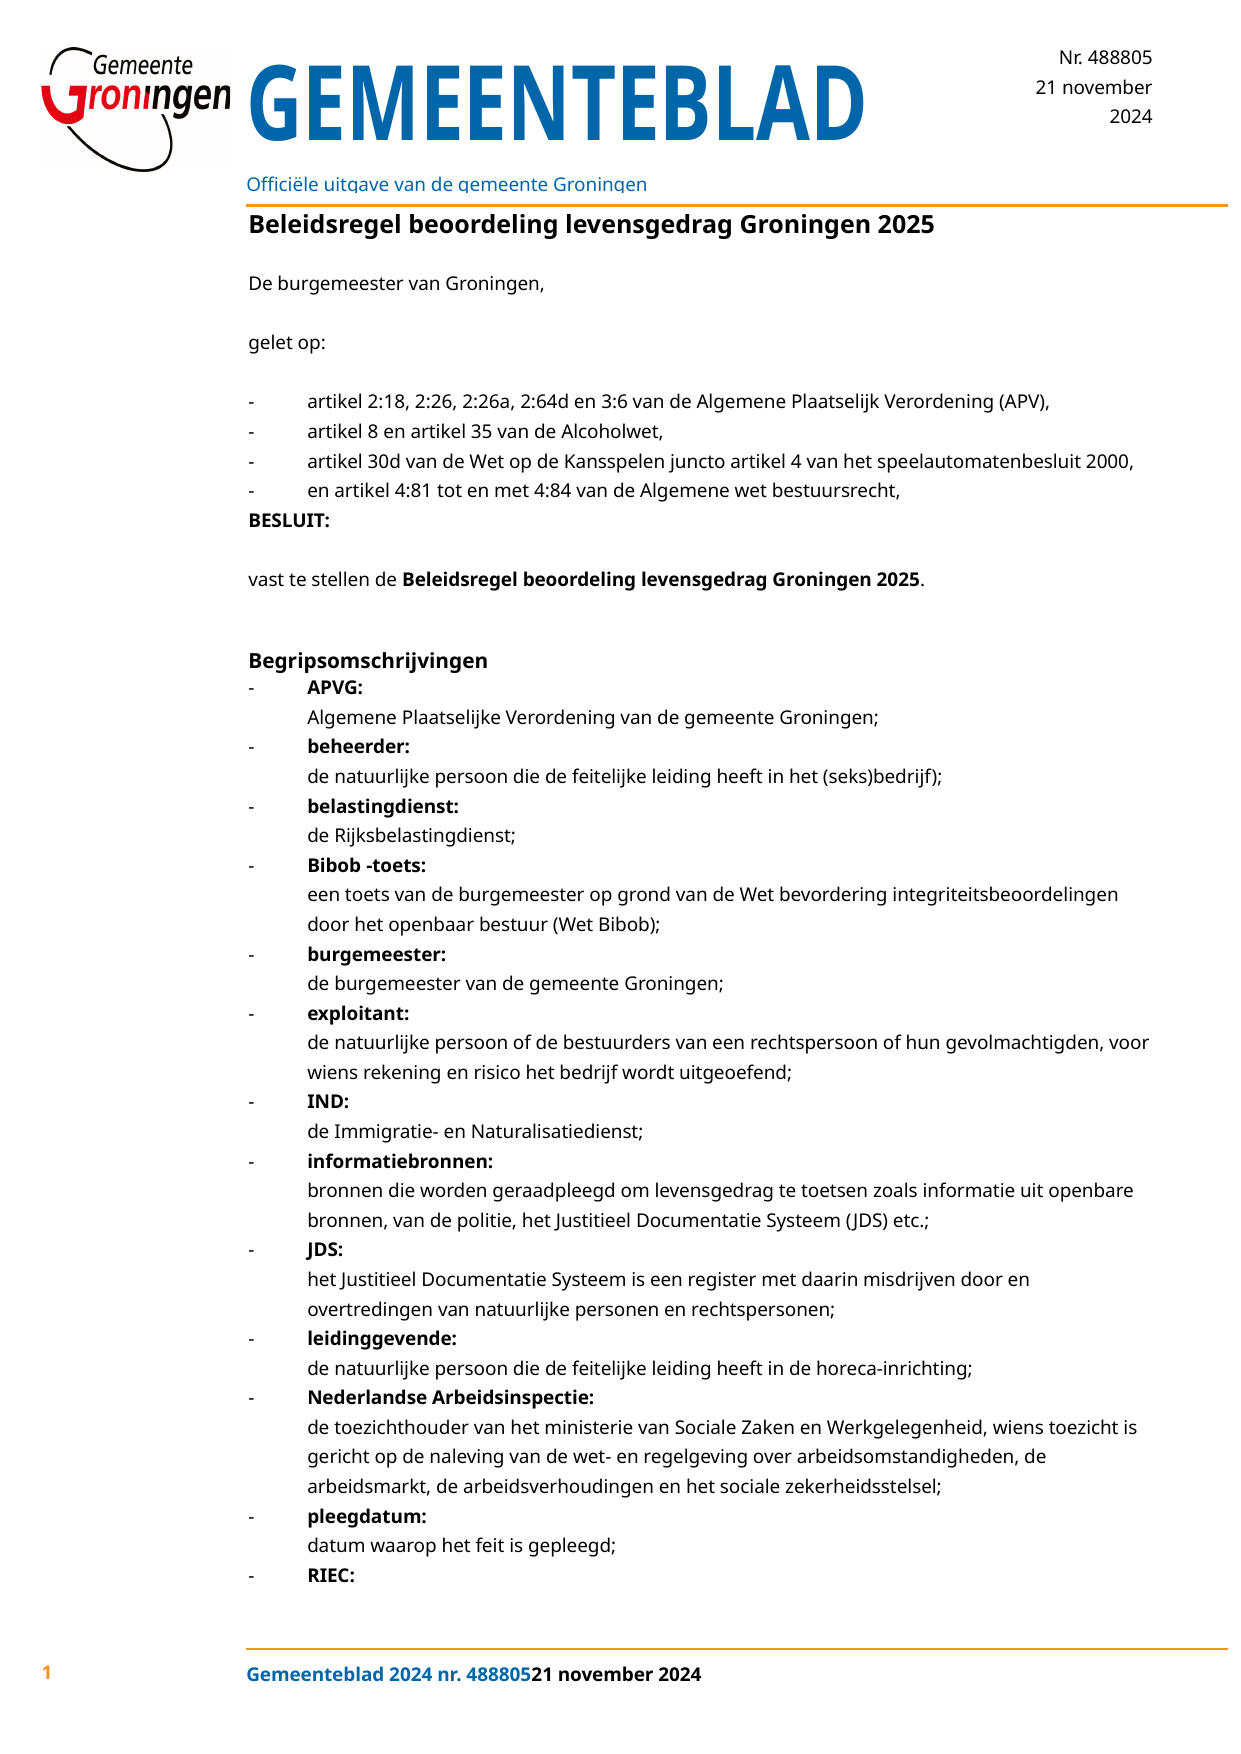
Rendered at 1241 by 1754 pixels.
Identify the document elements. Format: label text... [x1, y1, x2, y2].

list Nederlandse Arbeidsinspectie: [248, 1384, 1152, 1410]
list datum waarop het feit is gepleegd; [248, 1532, 1152, 1558]
list burgemeester: [248, 941, 1152, 967]
list artikel 30d van de Wet op de Kansspelen juncto artikel 4 van het speelautomatenbesluit 2000, [248, 448, 1152, 473]
list de natuurlijke persoon die de feitelijke leiding heeft in het (seks)bedrijf); [248, 763, 1152, 789]
list exploitant: [248, 1000, 1152, 1026]
list een toets van de burgemeester op grond van de Wet bevordering integriteitsbeoordelingen door het openbaar bestuur (Wet Bibob); [248, 882, 1152, 937]
list artikel 2:18, 2:26, 2:26a, 2:64d en 3:6 van de Algemene Plaatselijk Verordening (APV), [248, 389, 1152, 414]
list APVG: [248, 674, 1152, 700]
text Beleidsregel beoordeling levensgedrag Groningen 2025 [248, 207, 1152, 241]
picture [41, 47, 231, 172]
text vast te stellen de Beleidsregel beoordeling levensgedrag Groningen 2025. [248, 566, 1152, 592]
list belastingdienst: [248, 793, 1152, 819]
list de burgemeester van de gemeente Groningen; [248, 970, 1152, 996]
text Begripsomschrijvingen [248, 646, 1152, 674]
list JDS: [248, 1237, 1152, 1262]
list beheerder: [248, 734, 1152, 759]
text gelet op: [248, 329, 1152, 355]
text De burgemeester van Groningen, [248, 270, 1152, 296]
list IND: [248, 1089, 1152, 1114]
list de toezichthouder van het ministerie van Sociale Zaken en Werkgelegenheid, wiens toezicht is gericht op de naleving van de wet- en regelgeving over arbeidsomstandigheden, de arbeidsmarkt, de arbeidsverhoudingen en het sociale zekerheidsstelsel; [248, 1414, 1152, 1499]
list informatiebronnen: [248, 1148, 1152, 1174]
list de Immigratie- en Naturalisatiedienst; [248, 1118, 1152, 1144]
list leidinggevende: [248, 1325, 1152, 1351]
list RIEC: [248, 1562, 1152, 1588]
list en artikel 4:81 tot en met 4:84 van de Algemene wet bestuursrecht, [248, 477, 1152, 503]
list het Justitieel Documentatie Systeem is een register met daarin misdrijven door en overtredingen van natuurlijke personen en rechtspersonen; [248, 1266, 1152, 1322]
list de natuurlijke persoon of de bestuurders van een rechtspersoon of hun gevolmachtigden, voor wiens rekening en risico het bedrijf wordt uitgeoefend; [248, 1029, 1152, 1085]
list de natuurlijke persoon die de feitelijke leiding heeft in de horeca-inrichting; [248, 1355, 1152, 1381]
list de Rijksbelastingdienst; [248, 822, 1152, 848]
list artikel 8 en artikel 35 van de Alcoholwet, [248, 418, 1152, 444]
text BESLUIT: [248, 507, 1152, 533]
list Bibob -toets: [248, 852, 1152, 878]
list pleegdatum: [248, 1503, 1152, 1529]
list Algemene Plaatselijke Verordening van de gemeente Groningen; [248, 704, 1152, 730]
list bronnen die worden geraadpleegd om levensgedrag te toetsen zoals informatie uit openbare bronnen, van de politie, het Justitieel Documentatie Systeem (JDS) etc.; [248, 1177, 1152, 1233]
